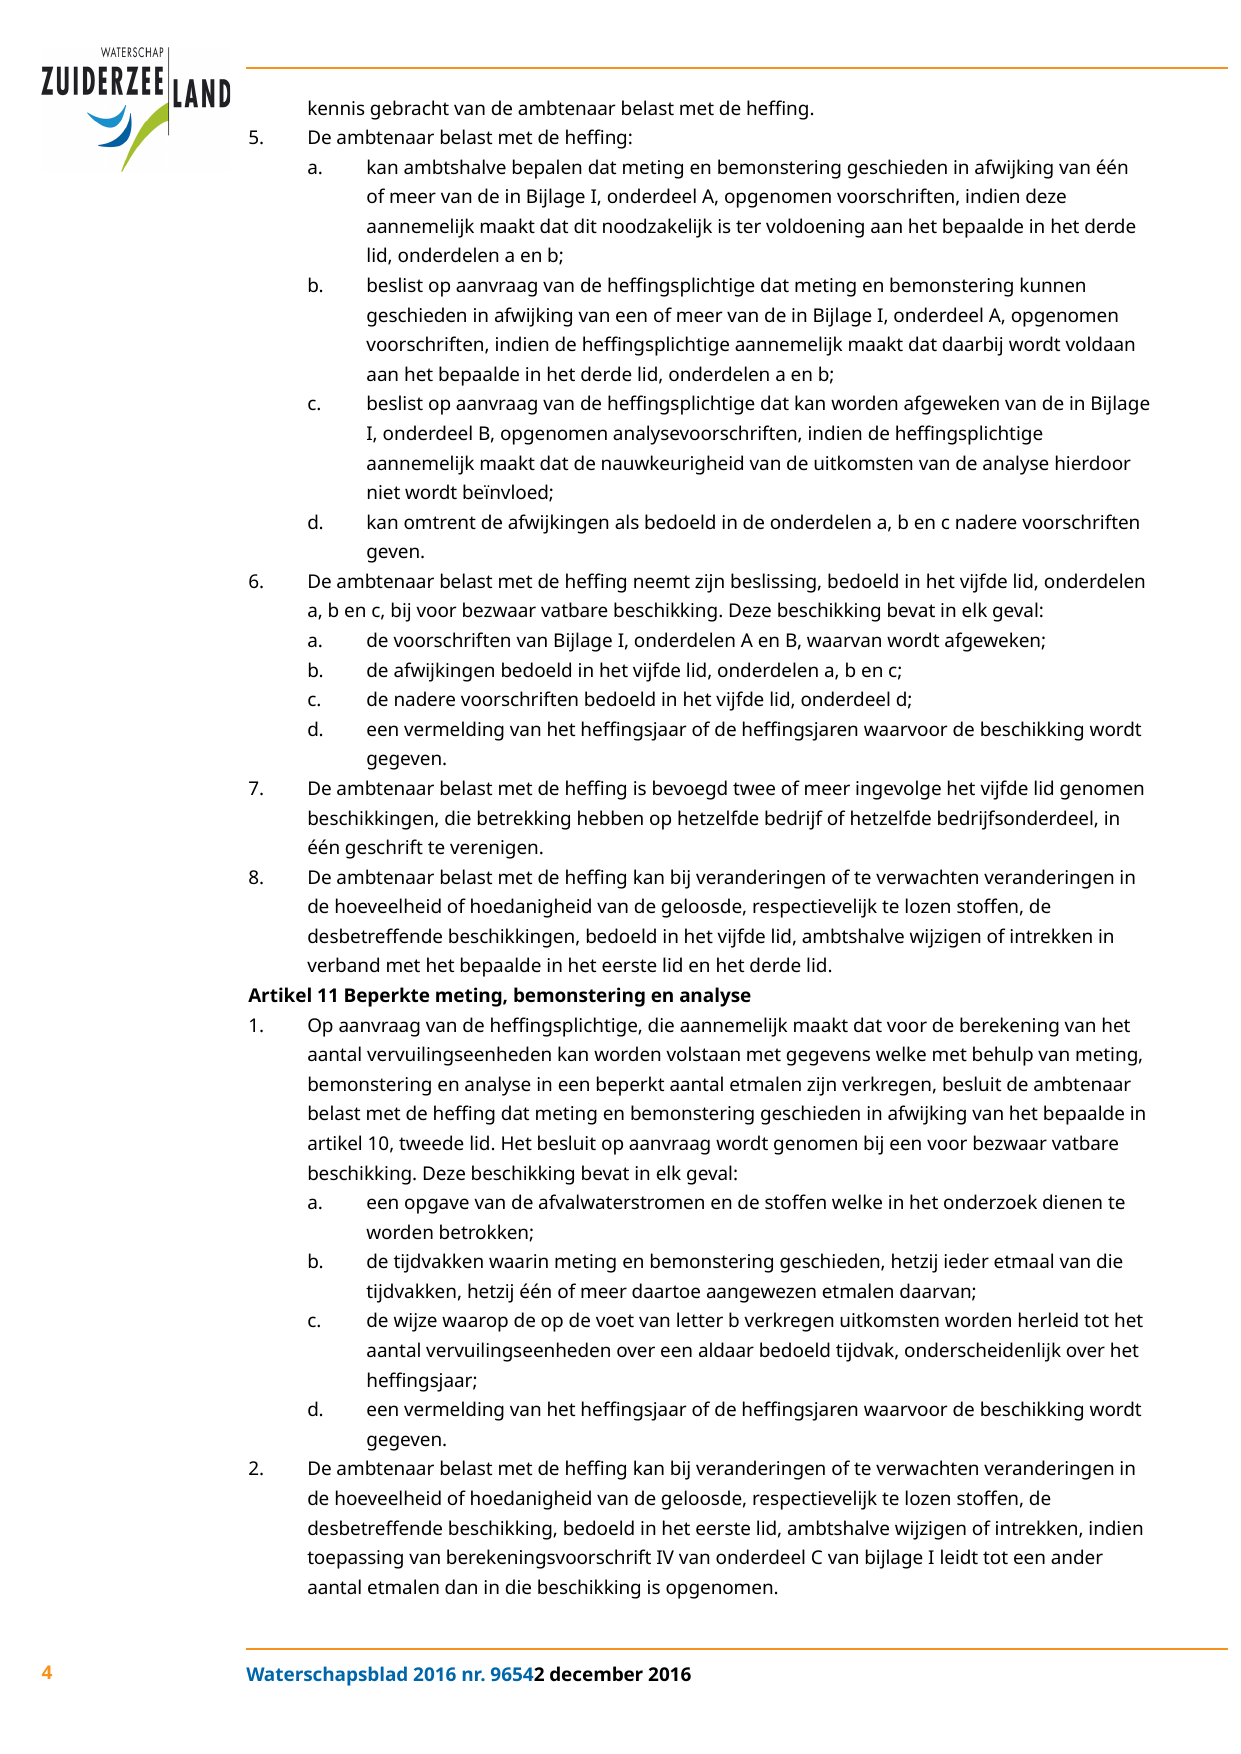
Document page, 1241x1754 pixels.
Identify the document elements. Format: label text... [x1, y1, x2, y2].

list Op aanvraag van de heffingsplichtige, die aannemelijk maakt dat voor de berekening van het aantal vervuilingseenheden kan worden volstaan met gegevens welke met behulp van meting, bemonstering en analyse in een beperkt aantal etmalen zijn verkregen, besluit de ambtenaar belast met de heffing dat meting en bemonstering geschieden in afwijking van het bepaalde in artikel 10, tweede lid. Het besluit op aanvraag wordt genomen bij een voor bezwaar vatbare beschikking. Deze beschikking bevat in elk geval: [248, 1012, 1152, 1186]
list een opgave van de afvalwaterstromen en de stoffen welke in het onderzoek dienen te worden betrokken; [307, 1189, 1152, 1245]
list beslist op aanvraag van de heffingsplichtige dat meting en bemonstering kunnen geschieden in afwijking van een of meer van de in Bijlage I, onderdeel A, opgenomen voorschriften, indien de heffingsplichtige aannemelijk maakt dat daarbij wordt voldaan aan het bepaalde in het derde lid, onderdelen a en b; [307, 272, 1152, 387]
list de voorschriften van Bijlage I, onderdelen A en B, waarvan wordt afgeweken; [307, 627, 1152, 653]
list De ambtenaar belast met de heffing kan bij veranderingen of te verwachten veranderingen in de hoeveelheid of hoedanigheid van de geloosde, respectievelijk te lozen stoffen, de desbetreffende beschikkingen, bedoeld in het vijfde lid, ambtshalve wijzigen of intrekken in verband met het bepaalde in het eerste lid en het derde lid. [248, 864, 1152, 978]
list De ambtenaar belast met de heffing neemt zijn beslissing, bedoeld in het vijfde lid, onderdelen a, b en c, bij voor bezwaar vatbare beschikking. Deze beschikking bevat in elk geval: [248, 568, 1152, 623]
list kan ambtshalve bepalen dat meting en bemonstering geschieden in afwijking van één of meer van de in Bijlage I, onderdeel A, opgenomen voorschriften, indien deze aannemelijk maakt dat dit noodzakelijk is ter voldoening aan het bepaalde in het derde lid, onderdelen a en b; [307, 154, 1152, 268]
list De ambtenaar belast met de heffing is bevoegd twee of meer ingevolge het vijfde lid genomen beschikkingen, die betrekking hebben op hetzelfde bedrijf of hetzelfde bedrijfsonderdeel, in één geschrift te verenigen. [248, 775, 1152, 860]
list De ambtenaar belast met de heffing: [248, 124, 1152, 150]
list de tijdvakken waarin meting en bemonstering geschieden, hetzij ieder etmaal van die tijdvakken, hetzij één of meer daartoe aangewezen etmalen daarvan; [307, 1248, 1152, 1304]
list De ambtenaar belast met de heffing kan bij veranderingen of te verwachten veranderingen in de hoeveelheid of hoedanigheid van de geloosde, respectievelijk te lozen stoffen, de desbetreffende beschikking, bedoeld in het eerste lid, ambtshalve wijzigen of intrekken, indien toepassing van berekeningsvoorschrift IV van onderdeel C van bijlage I leidt tot een ander aantal etmalen dan in die beschikking is opgenomen. [248, 1456, 1152, 1600]
text Artikel 11 Beperkte meting, bemonstering en analyse [248, 982, 1152, 1008]
list de wijze waarop de op de voet van letter b verkregen uitkomsten worden herleid tot het aantal vervuilingseenheden over een aldaar bedoeld tijdvak, onderscheidenlijk over het heffingsjaar; [307, 1308, 1152, 1393]
list de afwijkingen bedoeld in het vijfde lid, onderdelen a, b en c; [307, 657, 1152, 683]
list beslist op aanvraag van de heffingsplichtige dat kan worden afgeweken van de in Bijlage I, onderdeel B, opgenomen analysevoorschriften, indien de heffingsplichtige aannemelijk maakt dat de nauwkeurigheid van de uitkomsten van de analyse hierdoor niet wordt beïnvloed; [307, 391, 1152, 505]
list kan omtrent de afwijkingen als bedoeld in de onderdelen a, b en c nadere voorschriften geven. [307, 509, 1152, 564]
list een vermelding van het heffingsjaar of de heffingsjaren waarvoor de beschikking wordt gegeven. [307, 716, 1152, 771]
list kennis gebracht van de ambtenaar belast met de heffing. [248, 95, 1152, 121]
list de nadere voorschriften bedoeld in het vijfde lid, onderdeel d; [307, 686, 1152, 712]
picture [41, 47, 231, 172]
list een vermelding van het heffingsjaar of de heffingsjaren waarvoor de beschikking wordt gegeven. [307, 1396, 1152, 1452]
